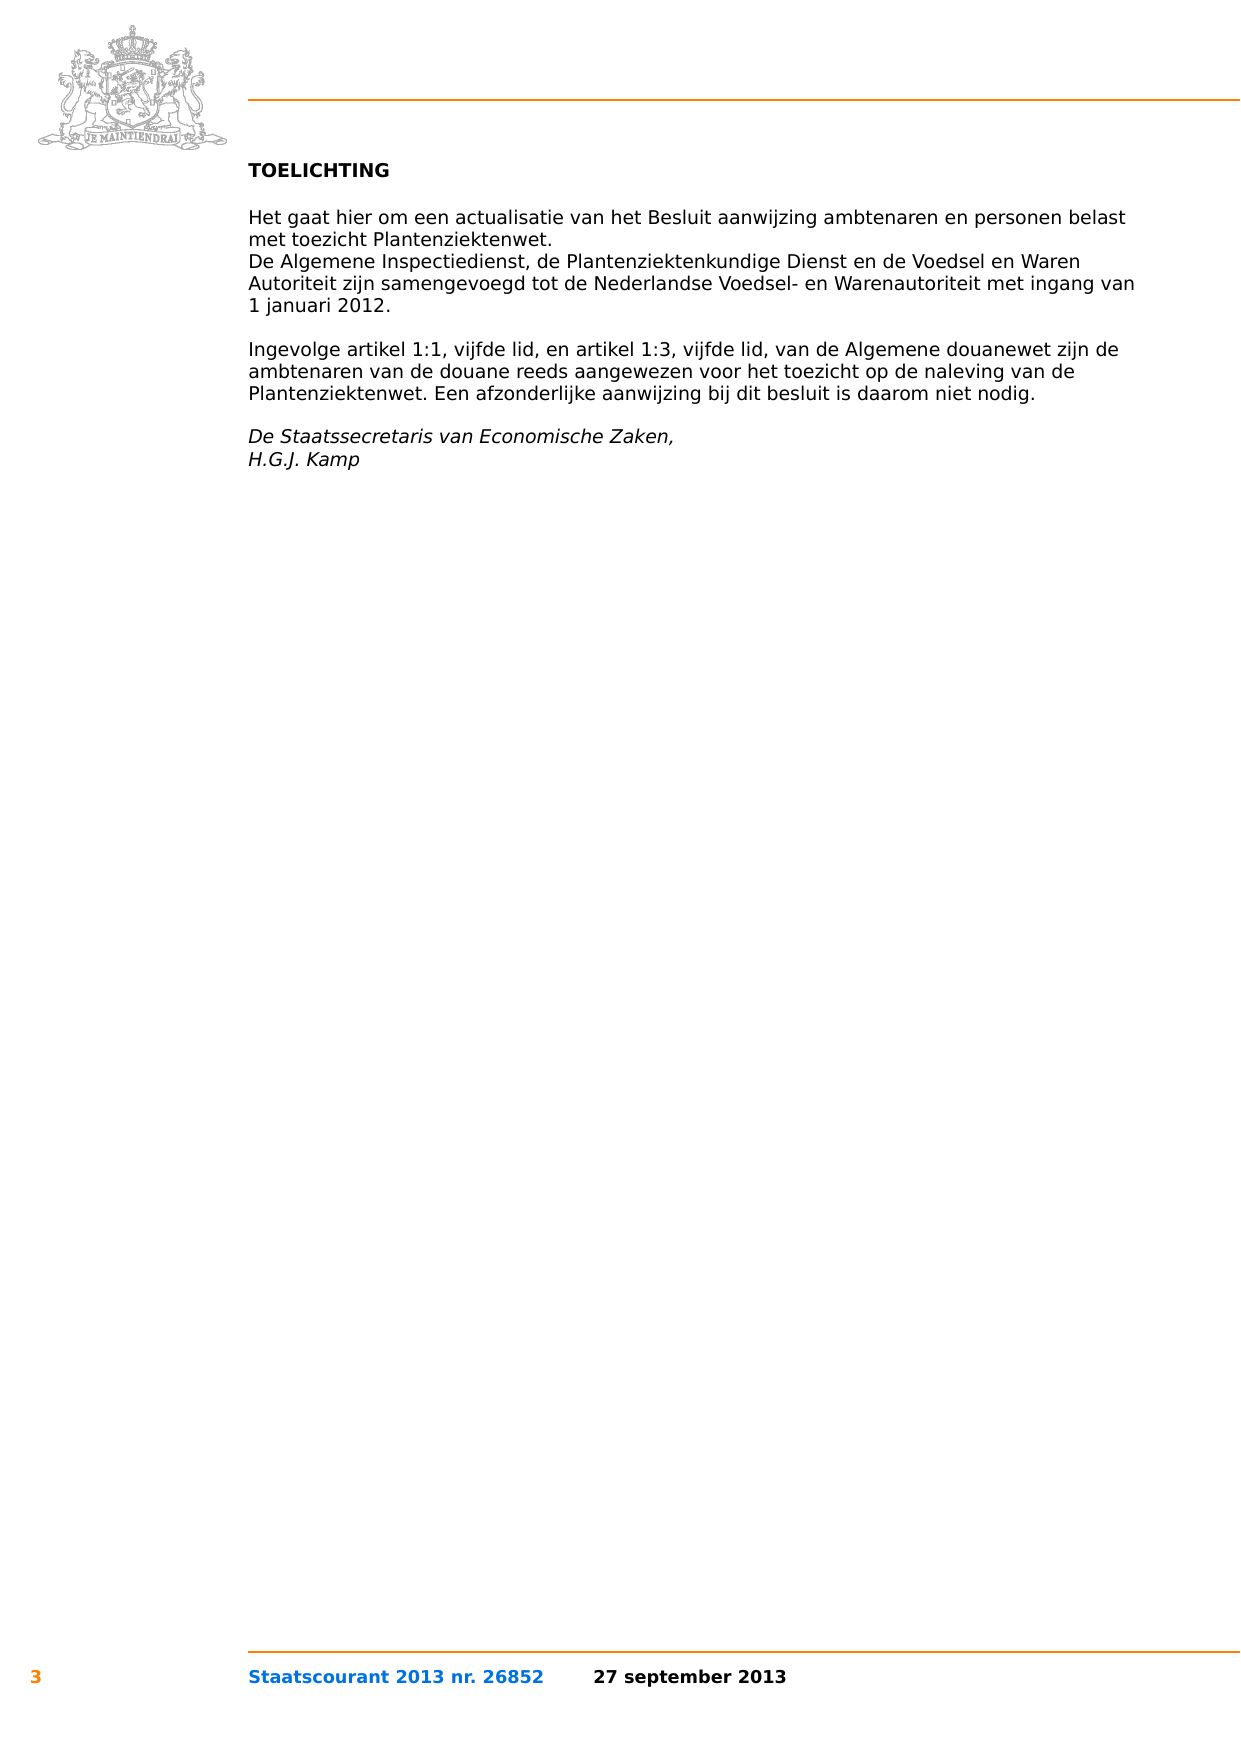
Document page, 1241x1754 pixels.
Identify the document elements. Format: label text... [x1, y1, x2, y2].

text Ingevolge artikel 1:1, vijfde lid, en artikel 1:3, vijfde lid, van de Algemene douanewet zijn de ambtenaren van de douane reeds aangewezen voor het toezicht op de naleving van de Plantenziektenwet. Een afzonderlijke aanwijzing bij dit besluit is daarom niet nodig. [248, 339, 1163, 404]
text De Algemene Inspectiedienst, de Plantenziektenkundige Dienst en de Voedsel en Waren Autoriteit zijn samengevoegd tot de Nederlandse Voedsel- en Warenautoriteit met ingang van 1 januari 2012. [248, 251, 1163, 317]
text De Staatssecretaris van Economische Zaken, H.G.J. Kamp [248, 426, 1163, 470]
text Het gaat hier om een actualisatie van het Besluit aanwijzing ambtenaren en personen belast met toezicht Plantenziektenwet. [248, 207, 1163, 251]
subtitle TOELICHTING [248, 160, 1163, 182]
picture [38, 25, 227, 150]
